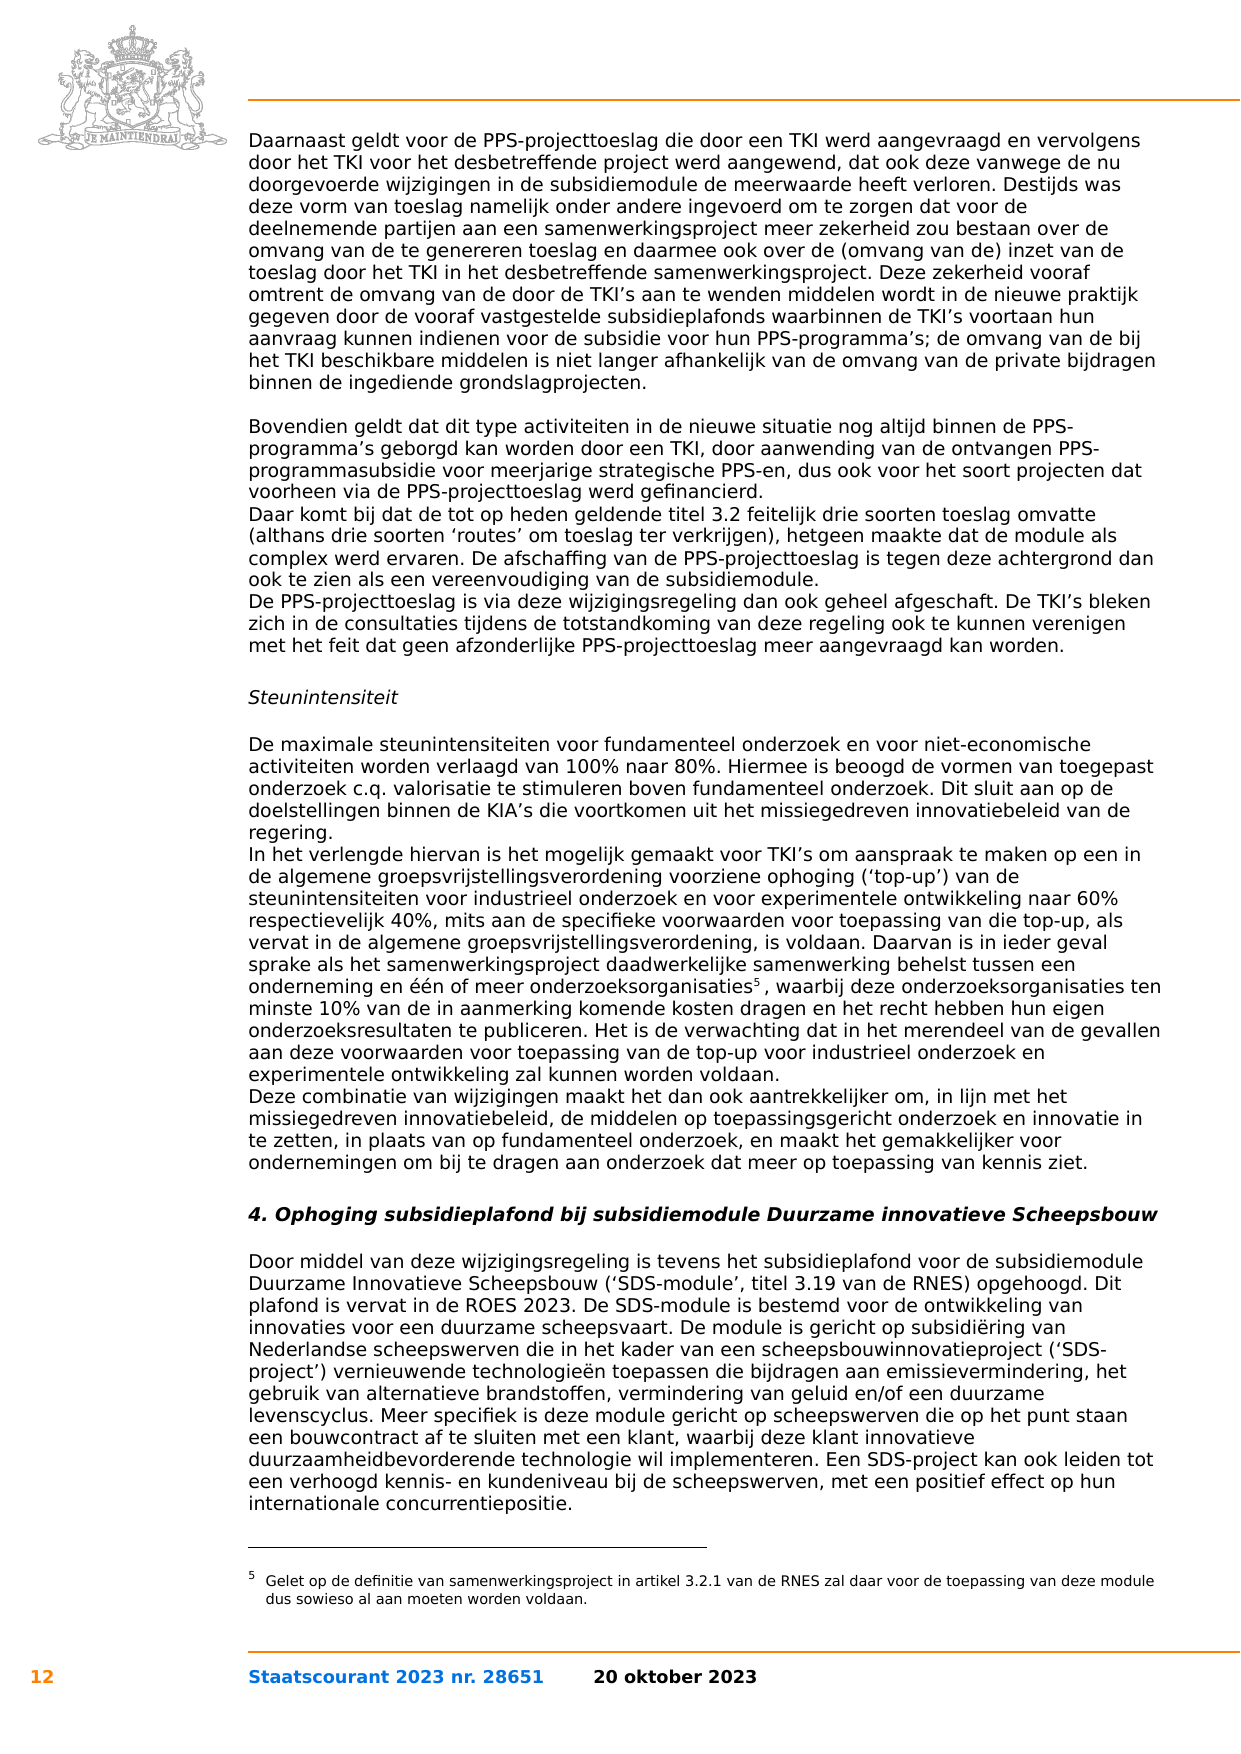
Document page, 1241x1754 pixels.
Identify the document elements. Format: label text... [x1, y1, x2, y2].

text Daar komt bij dat de tot op heden geldende titel 3.2 feitelijk drie soorten toeslag omvatte (althans drie soorten ‘routes’ om toeslag ter verkrijgen), hetgeen maakte dat de module als complex werd ervaren. De afschaffing van de PPS-projecttoeslag is tegen deze achtergrond dan ook te zien als een vereenvoudiging van de subsidiemodule. [248, 503, 1163, 591]
text Bovendien geldt dat dit type activiteiten in de nieuwe situatie nog altijd binnen de PPS-programma’s geborgd kan worden door een TKI, door aanwending van de ontvangen PPS-programmasubsidie voor meerjarige strategische PPS-en, dus ook voor het soort projecten dat voorheen via de PPS-projecttoeslag werd gefinancierd. [248, 416, 1163, 503]
picture [38, 25, 227, 150]
text Deze combinatie van wijzigingen maakt het dan ook aantrekkelijker om, in lijn met het missiegedreven innovatiebeleid, de middelen op toepassingsgericht onderzoek en innovatie in te zetten, in plaats van op fundamenteel onderzoek, en maakt het gemakkelijker voor ondernemingen om bij te dragen aan onderzoek dat meer op toepassing van kennis ziet. [248, 1086, 1163, 1174]
text De PPS-projecttoeslag is via deze wijzigingsregeling dan ook geheel afgeschaft. De TKI’s bleken zich in de consultaties tijdens de totstandkoming van deze regeling ook te kunnen verenigen met het feit dat geen afzonderlijke PPS-projecttoeslag meer aangevraagd kan worden. [248, 591, 1163, 657]
text Gelet op de definitie van samenwerkingsproject in artikel 3.2.1 van de RNES zal daar voor de toepassing van deze module dus sowieso al aan moeten worden voldaan. [248, 1569, 1163, 1608]
text In het verlengde hiervan is het mogelijk gemaakt voor TKI’s om aanspraak te maken op een in de algemene groepsvrijstellingsverordening voorziene ophoging (‘top-up’) van de steunintensiteiten voor industrieel onderzoek en voor experimentele ontwikkeling naar 60% respectievelijk 40%, mits aan de specifieke voorwaarden voor toepassing van die top-up, als vervat in de algemene groepsvrijstellingsverordening, is voldaan. Daarvan is in ieder geval sprake als het samenwerkingsproject daadwerkelijke samenwerking behelst tussen een onderneming en één of meer onderzoeksorganisaties, waarbij deze onderzoeksorganisaties ten minste 10% van de in aanmerking komende kosten dragen en het recht hebben hun eigen onderzoeksresultaten te publiceren. Het is de verwachting dat in het merendeel van de gevallen aan deze voorwaarden voor toepassing van de top-up voor industrieel onderzoek en experimentele ontwikkeling zal kunnen worden voldaan. [248, 844, 1163, 1086]
subtitle 4. Ophoging subsidieplafond bij subsidiemodule Duurzame innovatieve Scheepsbouw [248, 1204, 1163, 1226]
text Door middel van deze wijzigingsregeling is tevens het subsidieplafond voor de subsidiemodule Duurzame Innovatieve Scheepsbouw (‘SDS-module’, titel 3.19 van de RNES) opgehoogd. Dit plafond is vervat in de ROES 2023. De SDS-module is bestemd voor de ontwikkeling van innovaties voor een duurzame scheepsvaart. De module is gericht op subsidiëring van Nederlandse scheepswerven die in het kader van een scheepsbouwinnovatieproject (‘SDS-project’) vernieuwende technologieën toepassen die bijdragen aan emissievermindering, het gebruik van alternatieve brandstoffen, vermindering van geluid en/of een duurzame levenscyclus. Meer specifiek is deze module gericht op scheepswerven die op het punt staan een bouwcontract af te sluiten met een klant, waarbij deze klant innovatieve duurzaamheidbevorderende technologie wil implementeren. Een SDS-project kan ook leiden tot een verhoogd kennis- en kundeniveau bij de scheepswerven, met een positief effect op hun internationale concurrentiepositie. [248, 1251, 1163, 1514]
text De maximale steunintensiteiten voor fundamenteel onderzoek en voor niet-economische activiteiten worden verlaagd van 100% naar 80%. Hiermee is beoogd de vormen van toegepast onderzoek c.q. valorisatie te stimuleren boven fundamenteel onderzoek. Dit sluit aan op de doelstellingen binnen de KIA’s die voortkomen uit het missiegedreven innovatiebeleid van de regering. [248, 734, 1163, 844]
text Daarnaast geldt voor de PPS-projecttoeslag die door een TKI werd aangevraagd en vervolgens door het TKI voor het desbetreffende project werd aangewend, dat ook deze vanwege de nu doorgevoerde wijzigingen in de subsidiemodule de meerwaarde heeft verloren. Destijds was deze vorm van toeslag namelijk onder andere ingevoerd om te zorgen dat voor de deelnemende partijen aan een samenwerkingsproject meer zekerheid zou bestaan over de omvang van de te genereren toeslag en daarmee ook over de (omvang van de) inzet van de toeslag door het TKI in het desbetreffende samenwerkingsproject. Deze zekerheid vooraf omtrent de omvang van de door de TKI’s aan te wenden middelen wordt in de nieuwe praktijk gegeven door de vooraf vastgestelde subsidieplafonds waarbinnen de TKI’s voortaan hun aanvraag kunnen indienen voor de subsidie voor hun PPS-programma’s; de omvang van de bij het TKI beschikbare middelen is niet langer afhankelijk van de omvang van de private bijdragen binnen de ingediende grondslagprojecten. [248, 130, 1163, 394]
subtitle Steunintensiteit [248, 687, 1163, 709]
